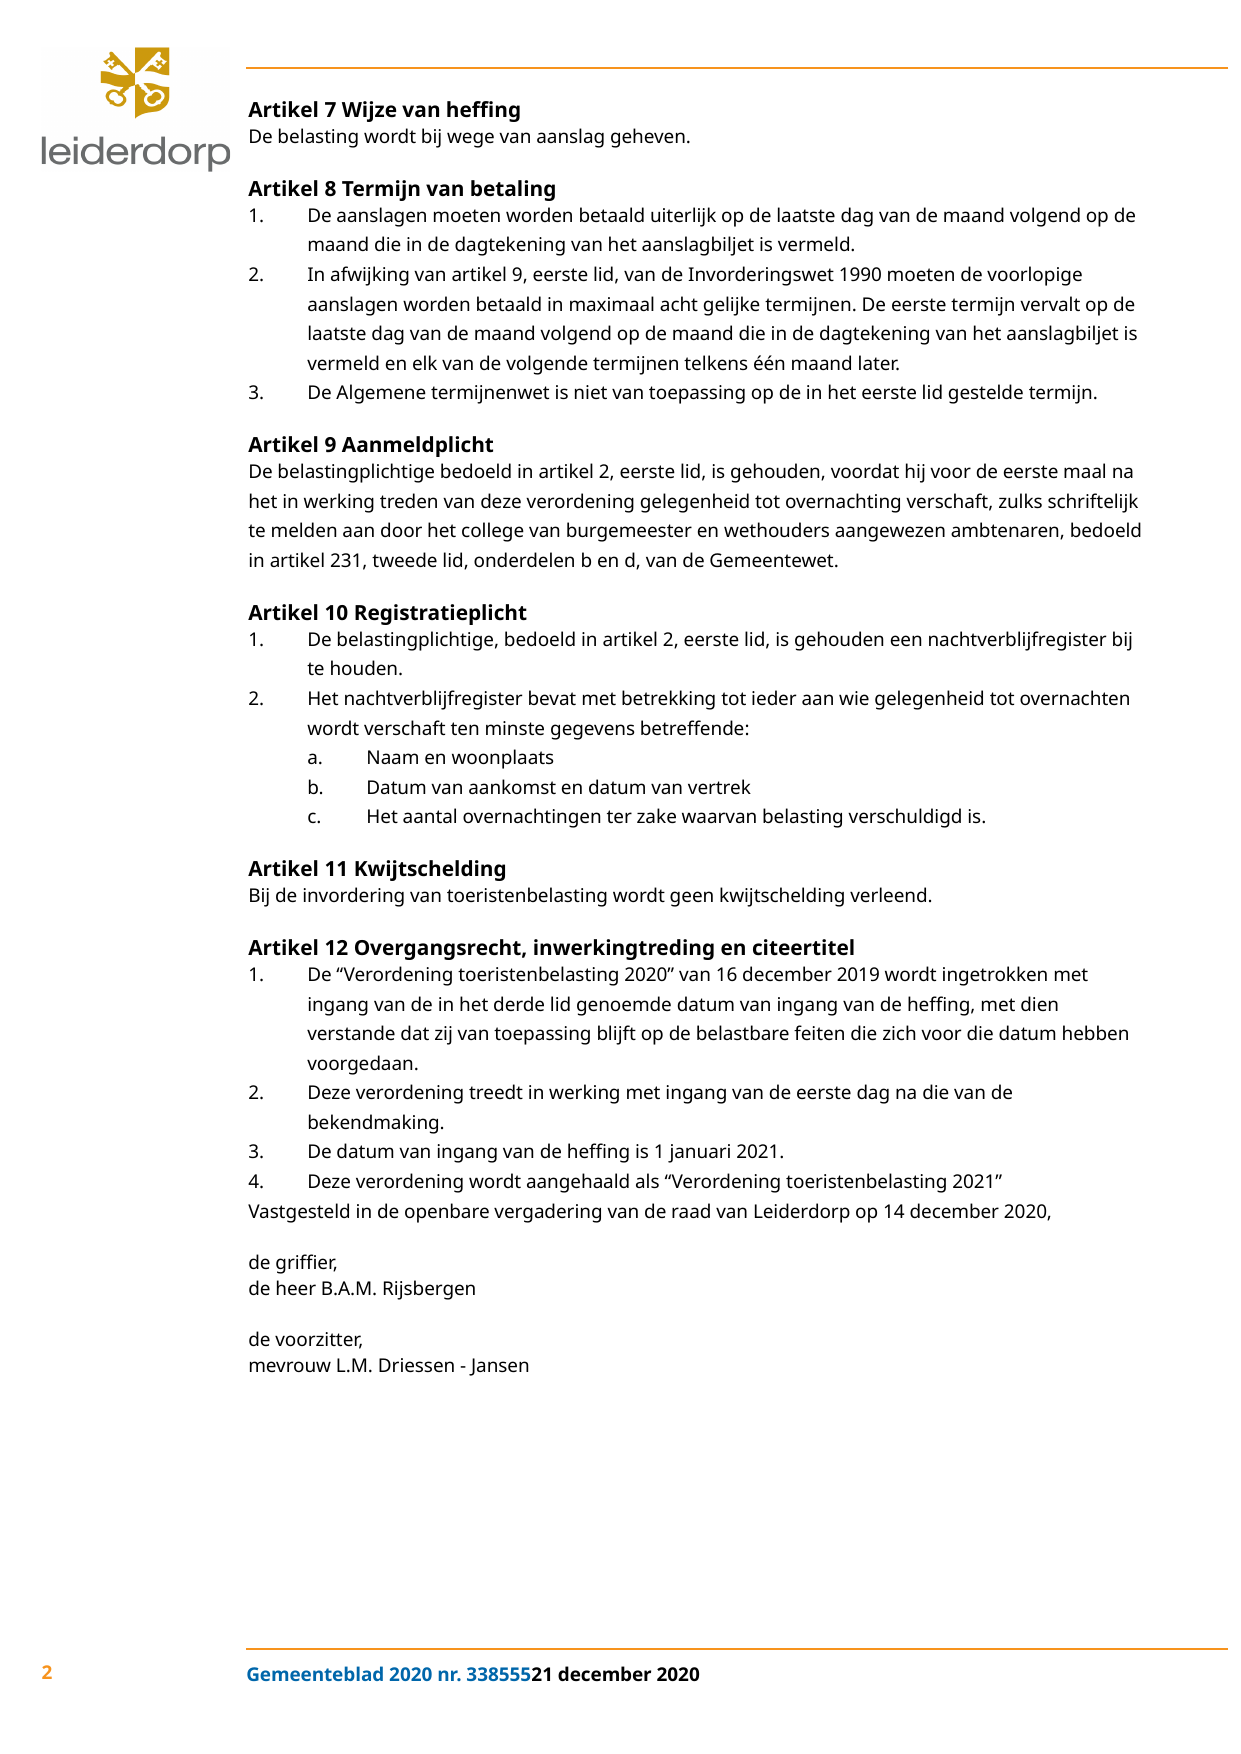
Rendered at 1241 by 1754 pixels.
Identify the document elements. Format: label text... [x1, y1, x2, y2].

list Het aantal overnachtingen ter zake waarvan belasting verschuldigd is. [307, 803, 1152, 829]
text De belastingplichtige bedoeld in artikel 2, eerste lid, is gehouden, voordat hij voor de eerste maal na het in werking treden van deze verordening gelegenheid tot overnachting verschaft, zulks schriftelijk te melden aan door het college van burgemeester en wethouders aangewezen ambtenaren, bedoeld in artikel 231, tweede lid, onderdelen b en d, van de Gemeentewet. [248, 458, 1152, 573]
text Artikel 9 Aanmeldplicht [248, 430, 1152, 458]
text Artikel 10 Registratieplicht [248, 598, 1152, 626]
text Artikel 12 Overgangsrecht, inwerkingtreding en citeertitel [248, 933, 1152, 961]
list In afwijking van artikel 9, eerste lid, van de Invorderingswet 1990 moeten de voorlopige aanslagen worden betaald in maximaal acht gelijke termijnen. De eerste termijn vervalt op de laatste dag van de maand volgend op de maand die in de dagtekening van het aanslagbiljet is vermeld en elk van de volgende termijnen telkens één maand later. [248, 261, 1152, 376]
text Bij de invordering van toeristenbelasting wordt geen kwijtschelding verleend. [248, 882, 1152, 908]
list De Algemene termijnenwet is niet van toepassing op de in het eerste lid gestelde termijn. [248, 379, 1152, 405]
list Datum van aankomst en datum van vertrek [307, 774, 1152, 800]
text de griffier, [248, 1249, 1152, 1275]
text Artikel 11 Kwijtschelding [248, 854, 1152, 882]
list De “Verordening toeristenbelasting 2020” van 16 december 2019 wordt ingetrokken met ingang van de in het derde lid genoemde datum van ingang van de heffing, met dien verstande dat zij van toepassing blijft op de belastbare feiten die zich voor die datum hebben voorgedaan. [248, 961, 1152, 1076]
list De aanslagen moeten worden betaald uiterlijk op de laatste dag van de maand volgend op de maand die in de dagtekening van het aanslagbiljet is vermeld. [248, 202, 1152, 257]
list Deze verordening wordt aangehaald als “Verordening toeristenbelasting 2021” [248, 1168, 1152, 1194]
list De belastingplichtige, bedoeld in artikel 2, eerste lid, is gehouden een nachtverblijfregister bij te houden. [248, 626, 1152, 681]
text mevrouw L.M. Driessen - Jansen [248, 1352, 1152, 1378]
list Het nachtverblijfregister bevat met betrekking tot ieder aan wie gelegenheid tot overnachten wordt verschaft ten minste gegevens betreffende: [248, 685, 1152, 741]
list Naam en woonplaats [307, 744, 1152, 770]
text de heer B.A.M. Rijsbergen [248, 1275, 1152, 1301]
text De belasting wordt bij wege van aanslag geheven. [248, 123, 1152, 149]
text de voorzitter, [248, 1327, 1152, 1352]
list Deze verordening treedt in werking met ingang van de eerste dag na die van de bekendmaking. [248, 1079, 1152, 1135]
text Artikel 8 Termijn van betaling [248, 174, 1152, 202]
text Artikel 7 Wijze van heffing [248, 95, 1152, 123]
picture [41, 47, 231, 172]
text Vastgesteld in de openbare vergadering van de raad van Leiderdorp op 14 december 2020, [248, 1198, 1152, 1224]
list De datum van ingang van de heffing is 1 januari 2021. [248, 1139, 1152, 1164]
